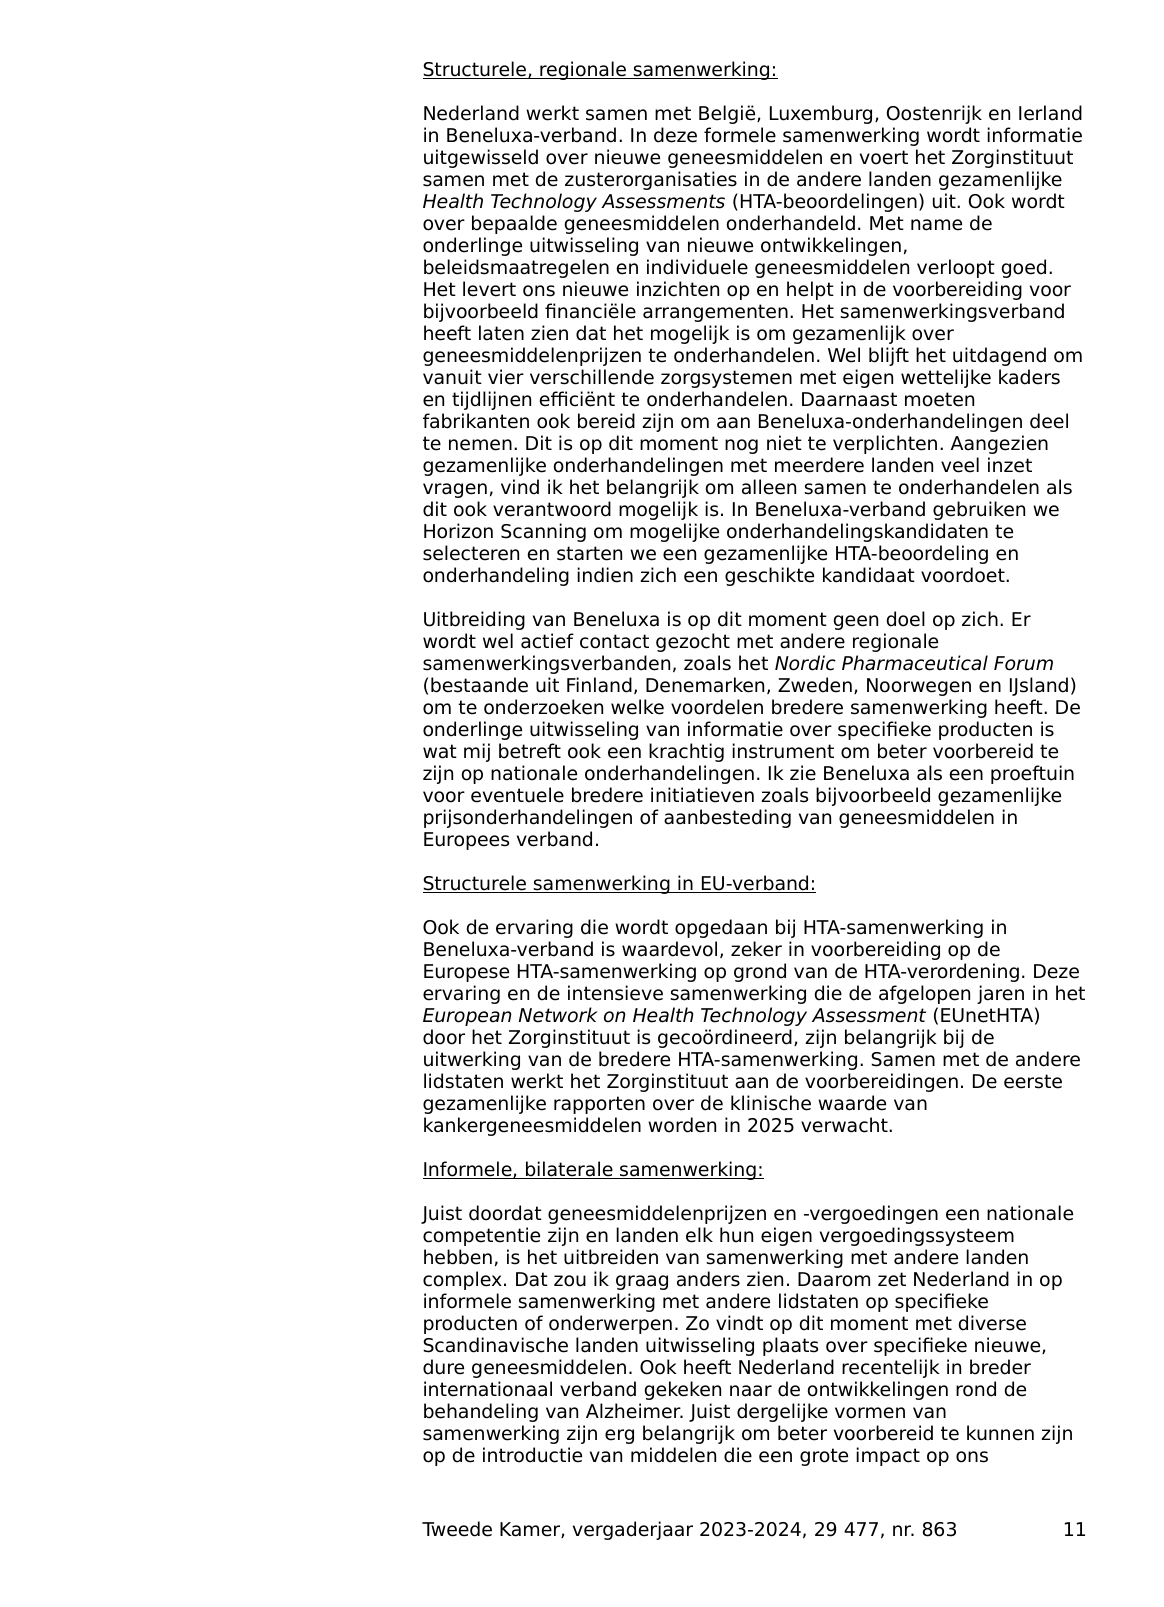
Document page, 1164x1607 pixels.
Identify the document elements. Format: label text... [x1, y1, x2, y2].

text Uitbreiding van Beneluxa is op dit moment geen doel op zich. Er wordt wel actief contact gezocht met andere regionale samenwerkingsverbanden, zoals het Nordic Pharmaceutical Forum (bestaande uit Finland, Denemarken, Zweden, Noorwegen en IJsland) om te onderzoeken welke voordelen bredere samenwerking heeft. De onderlinge uitwisseling van informatie over specifieke producten is wat mij betreft ook een krachtig instrument om beter voorbereid te zijn op nationale onderhandelingen. Ik zie Beneluxa als een proeftuin voor eventuele bredere initiatieven zoals bijvoorbeeld gezamenlijke prijsonderhandelingen of aanbesteding van geneesmiddelen in Europees verband. [422, 609, 1087, 851]
text Nederland werkt samen met België, Luxemburg, Oostenrijk en Ierland in Beneluxa-verband. In deze formele samenwerking wordt informatie uitgewisseld over nieuwe geneesmiddelen en voert het Zorginstituut samen met de zusterorganisaties in de andere landen gezamenlijke Health Technology Assessments (HTA-beoordelingen) uit. Ook wordt over bepaalde geneesmiddelen onderhandeld. Met name de onderlinge uitwisseling van nieuwe ontwikkelingen, beleidsmaatregelen en individuele geneesmiddelen verloopt goed. Het levert ons nieuwe inzichten op en helpt in de voorbereiding voor bijvoorbeeld financiële arrangementen. Het samenwerkingsverband heeft laten zien dat het mogelijk is om gezamenlijk over geneesmiddelenprijzen te onderhandelen. Wel blijft het uitdagend om vanuit vier verschillende zorgsystemen met eigen wettelijke kaders en tijdlijnen efficiënt te onderhandelen. Daarnaast moeten fabrikanten ook bereid zijn om aan Beneluxa-onderhandelingen deel te nemen. Dit is op dit moment nog niet te verplichten. Aangezien gezamenlijke onderhandelingen met meerdere landen veel inzet vragen, vind ik het belangrijk om alleen samen te onderhandelen als dit ook verantwoord mogelijk is. In Beneluxa-verband gebruiken we Horizon Scanning om mogelijke onderhandelingskandidaten te selecteren en starten we een gezamenlijke HTA-beoordeling en onderhandeling indien zich een geschikte kandidaat voordoet. [422, 103, 1087, 587]
text Juist doordat geneesmiddelenprijzen en -vergoedingen een nationale competentie zijn en landen elk hun eigen vergoedingssysteem hebben, is het uitbreiden van samenwerking met andere landen complex. Dat zou ik graag anders zien. Daarom zet Nederland in op informele samenwerking met andere lidstaten op specifieke producten of onderwerpen. Zo vindt op dit moment met diverse Scandinavische landen uitwisseling plaats over specifieke nieuwe, dure geneesmiddelen. Ook heeft Nederland recentelijk in breder internationaal verband gekeken naar de ontwikkelingen rond de behandeling van Alzheimer. Juist dergelijke vormen van samenwerking zijn erg belangrijk om beter voorbereid te kunnen zijn op de introductie van middelen die een grote impact op ons [422, 1203, 1087, 1467]
subtitle Structurele, regionale samenwerking: [422, 59, 1087, 81]
subtitle Informele, bilaterale samenwerking: [422, 1159, 1087, 1181]
subtitle Structurele samenwerking in EU-verband: [422, 873, 1087, 895]
text Ook de ervaring die wordt opgedaan bij HTA-samenwerking in Beneluxa-verband is waardevol, zeker in voorbereiding op de Europese HTA-samenwerking op grond van de HTA-verordening. Deze ervaring en de intensieve samenwerking die de afgelopen jaren in het European Network on Health Technology Assessment (EUnetHTA) door het Zorginstituut is gecoördineerd, zijn belangrijk bij de uitwerking van de bredere HTA-samenwerking. Samen met de andere lidstaten werkt het Zorginstituut aan de voorbereidingen. De eerste gezamenlijke rapporten over de klinische waarde van kankergeneesmiddelen worden in 2025 verwacht. [422, 917, 1087, 1137]
